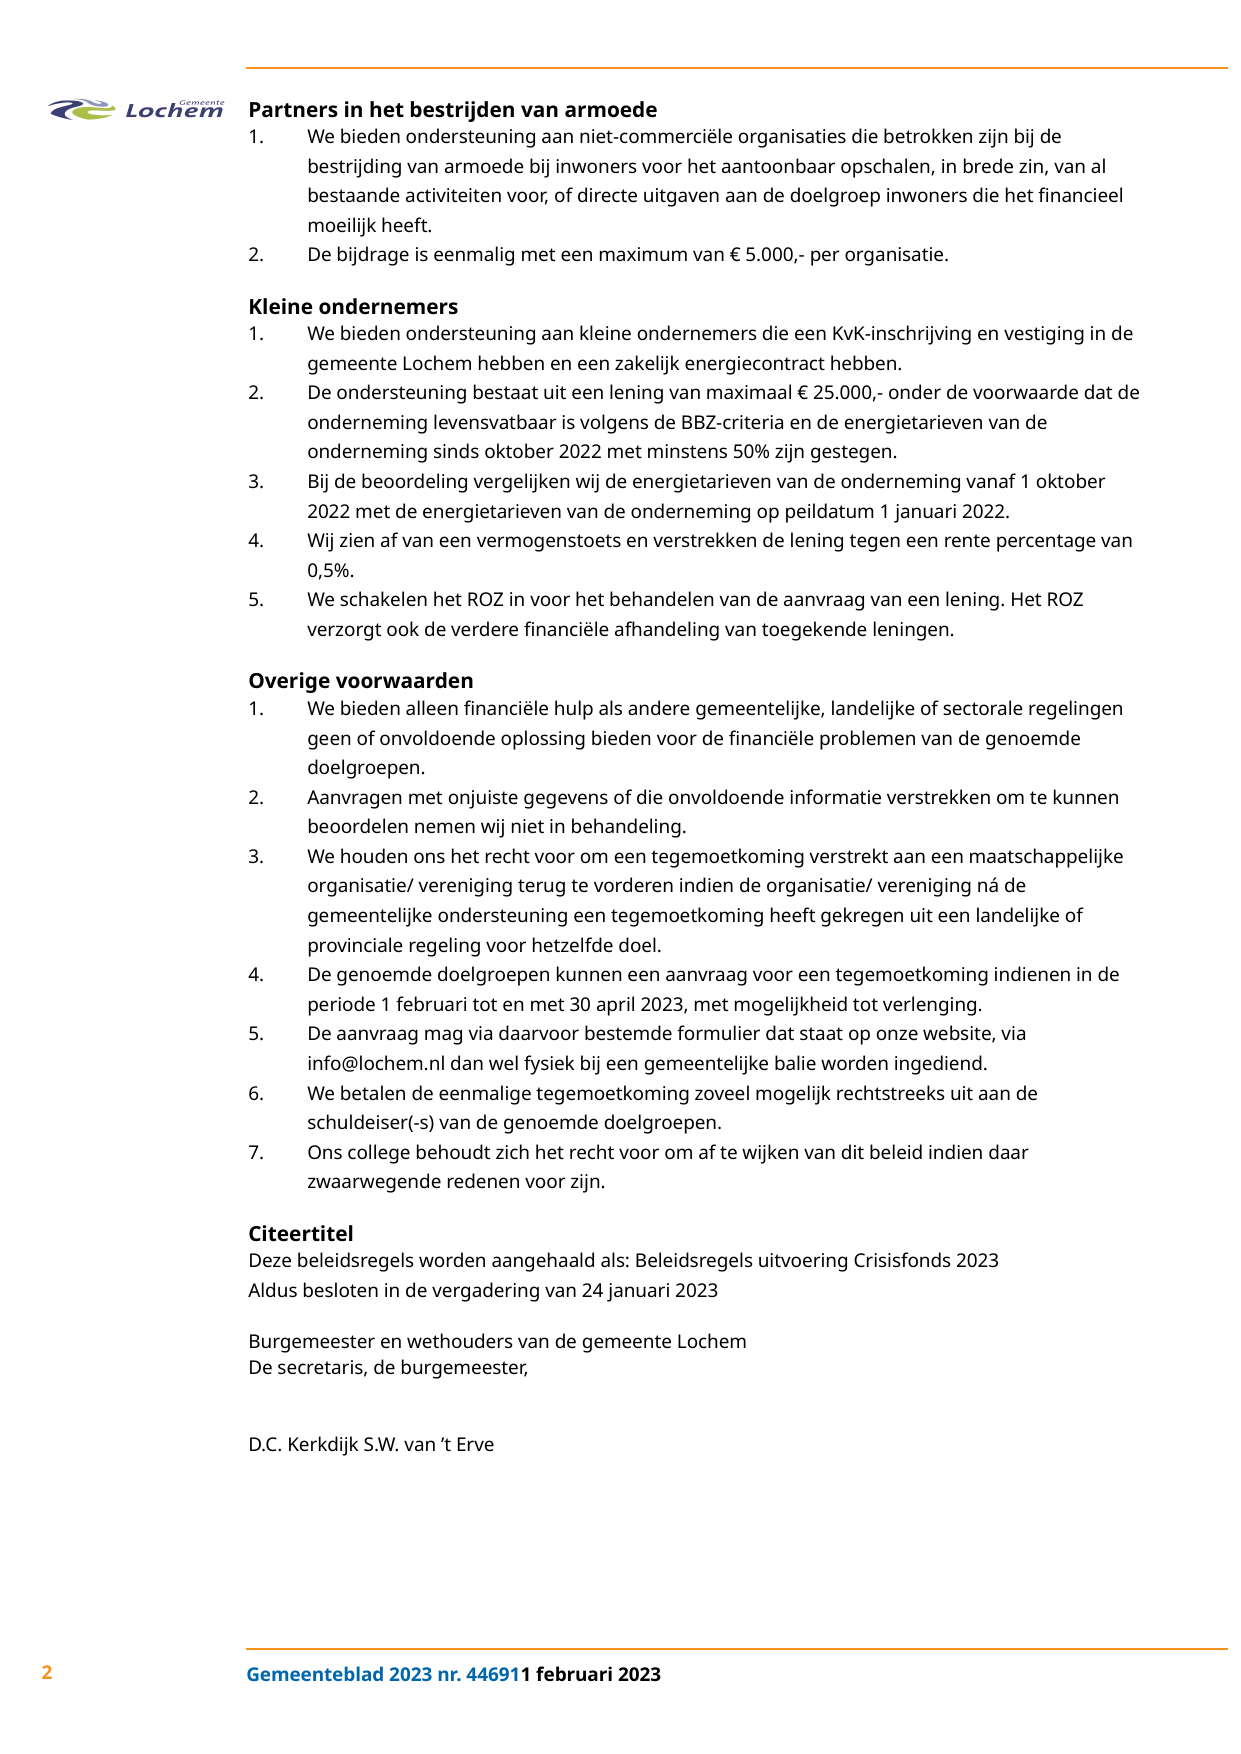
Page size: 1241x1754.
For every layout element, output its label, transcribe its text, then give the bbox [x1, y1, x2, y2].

list Wij zien af van een vermogenstoets en verstrekken de lening tegen een rente percentage van 0,5%. [248, 527, 1152, 583]
list De ondersteuning bestaat uit een lening van maximaal € 25.000,- onder de voorwaarde dat de onderneming levensvatbaar is volgens de BBZ-criteria en de energietarieven van de onderneming sinds oktober 2022 met minstens 50% zijn gestegen. [248, 379, 1152, 464]
picture [41, 47, 231, 172]
list We betalen de eenmalige tegemoetkoming zoveel mogelijk rechtstreeks uit aan de schuldeiser(-s) van de genoemde doelgroepen. [248, 1080, 1152, 1135]
text Overige voorwaarden [248, 667, 1152, 695]
list We bieden alleen financiële hulp als andere gemeentelijke, landelijke of sectorale regelingen geen of onvoldoende oplossing bieden voor de financiële problemen van de genoemde doelgroepen. [248, 695, 1152, 780]
text Deze beleidsregels worden aangehaald als: Beleidsregels uitvoering Crisisfonds 2023 [248, 1247, 1152, 1273]
list We bieden ondersteuning aan niet-commerciële organisaties die betrokken zijn bij de bestrijding van armoede bij inwoners voor het aantoonbaar opschalen, in brede zin, van al bestaande activiteiten voor, of directe uitgaven aan de doelgroep inwoners die het financieel moeilijk heeft. [248, 123, 1152, 238]
list We bieden ondersteuning aan kleine ondernemers die een KvK-inschrijving en vestiging in de gemeente Lochem hebben en een zakelijk energiecontract hebben. [248, 320, 1152, 376]
text Citeertitel [248, 1219, 1152, 1247]
text Burgemeester en wethouders van de gemeente Lochem [248, 1328, 1152, 1354]
list Ons college behoudt zich het recht voor om af te wijken van dit beleid indien daar zwaarwegende redenen voor zijn. [248, 1139, 1152, 1194]
list De aanvraag mag via daarvoor bestemde formulier dat staat op onze website, via info@lochem.nl dan wel fysiek bij een gemeentelijke balie worden ingediend. [248, 1021, 1152, 1076]
list De genoemde doelgroepen kunnen een aanvraag voor een tegemoetkoming indienen in de periode 1 februari tot en met 30 april 2023, met mogelijkheid tot verlenging. [248, 961, 1152, 1017]
text Kleine ondernemers [248, 292, 1152, 320]
list We houden ons het recht voor om een tegemoetkoming verstrekt aan een maatschappelijke organisatie/ vereniging terug te vorderen indien de organisatie/ vereniging ná de gemeentelijke ondersteuning een tegemoetkoming heeft gekregen uit een landelijke of provinciale regeling voor hetzelfde doel. [248, 843, 1152, 957]
list De bijdrage is eenmalig met een maximum van € 5.000,- per organisatie. [248, 242, 1152, 267]
text Aldus besloten in de vergadering van 24 januari 2023 [248, 1277, 1152, 1303]
text Partners in het bestrijden van armoede [248, 95, 1152, 123]
text De secretaris, de burgemeester, [248, 1354, 1152, 1380]
list Aanvragen met onjuiste gegevens of die onvoldoende informatie verstrekken om te kunnen beoordelen nemen wij niet in behandeling. [248, 784, 1152, 839]
list We schakelen het ROZ in voor het behandelen van de aanvraag van een lening. Het ROZ verzorgt ook de verdere financiële afhandeling van toegekende leningen. [248, 587, 1152, 642]
list Bij de beoordeling vergelijken wij de energietarieven van de onderneming vanaf 1 oktober 2022 met de energietarieven van de onderneming op peildatum 1 januari 2022. [248, 468, 1152, 524]
text D.C. Kerkdijk S.W. van ’t Erve [248, 1431, 1152, 1457]
